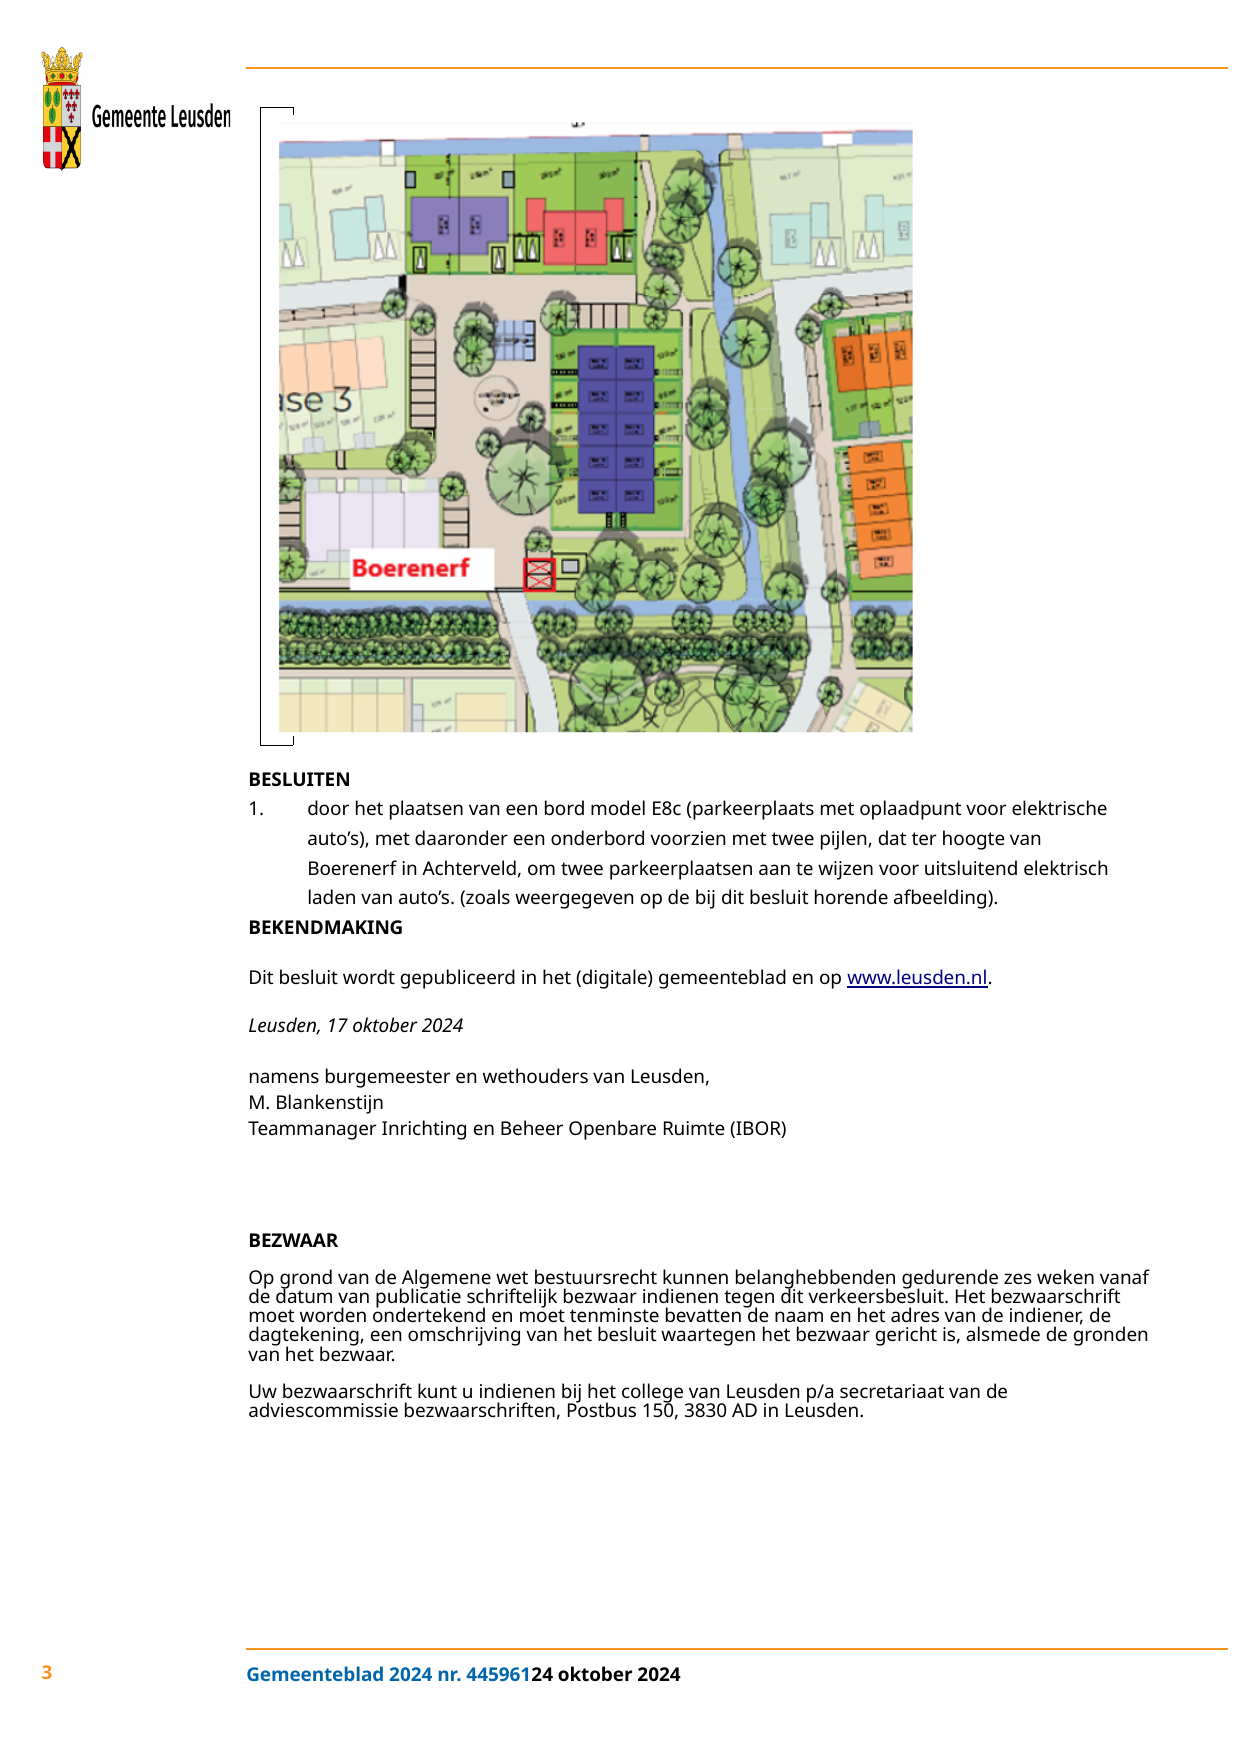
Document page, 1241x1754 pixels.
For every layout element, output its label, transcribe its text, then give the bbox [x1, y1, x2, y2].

text Dit besluit wordt gepubliceerd in het (digitale) gemeenteblad en op www.leusden.nl. [248, 964, 1152, 990]
picture [268, 115, 919, 736]
text Teammanager Inrichting en Beheer Openbare Ruimte (IBOR) [248, 1115, 1152, 1141]
text BESLUITEN [248, 766, 1152, 792]
text BEKENDMAKING [248, 914, 1152, 940]
list door het plaatsen van een bord model E8c (parkeerplaats met oplaadpunt voor elektrische auto’s), met daaronder een onderbord voorzien met twee pijlen, dat ter hoogte van Boerenerf in Achterveld, om twee parkeerplaatsen aan te wijzen voor uitsluitend elektrisch laden van auto’s. (zoals weergegeven op de bij dit besluit horende afbeelding). [248, 796, 1152, 910]
text Leusden, 17 oktober 2024 [248, 1012, 1152, 1038]
text Op grond van de Algemene wet bestuursrecht kunnen belanghebbenden gedurende zes weken vanaf de datum van publicatie schriftelijk bezwaar indienen tegen dit verkeersbesluit. Het bezwaarschrift moet worden ondertekend en moet tenminste bevatten de naam en het adres van de indiener, de dagtekening, een omschrijving van het besluit waartegen het bezwaar gericht is, alsmede de gronden van het bezwaar. [248, 1269, 1152, 1365]
text M. Blankenstijn [248, 1089, 1152, 1115]
text namens burgemeester en wethouders van Leusden, [248, 1064, 1152, 1089]
text BEZWAAR [248, 1232, 1152, 1251]
picture [41, 47, 231, 172]
text Uw bezwaarschrift kunt u indienen bij het college van Leusden p/a secretariaat van de adviescommissie bezwaarschriften, Postbus 150, 3830 AD in Leusden. [248, 1383, 1152, 1421]
